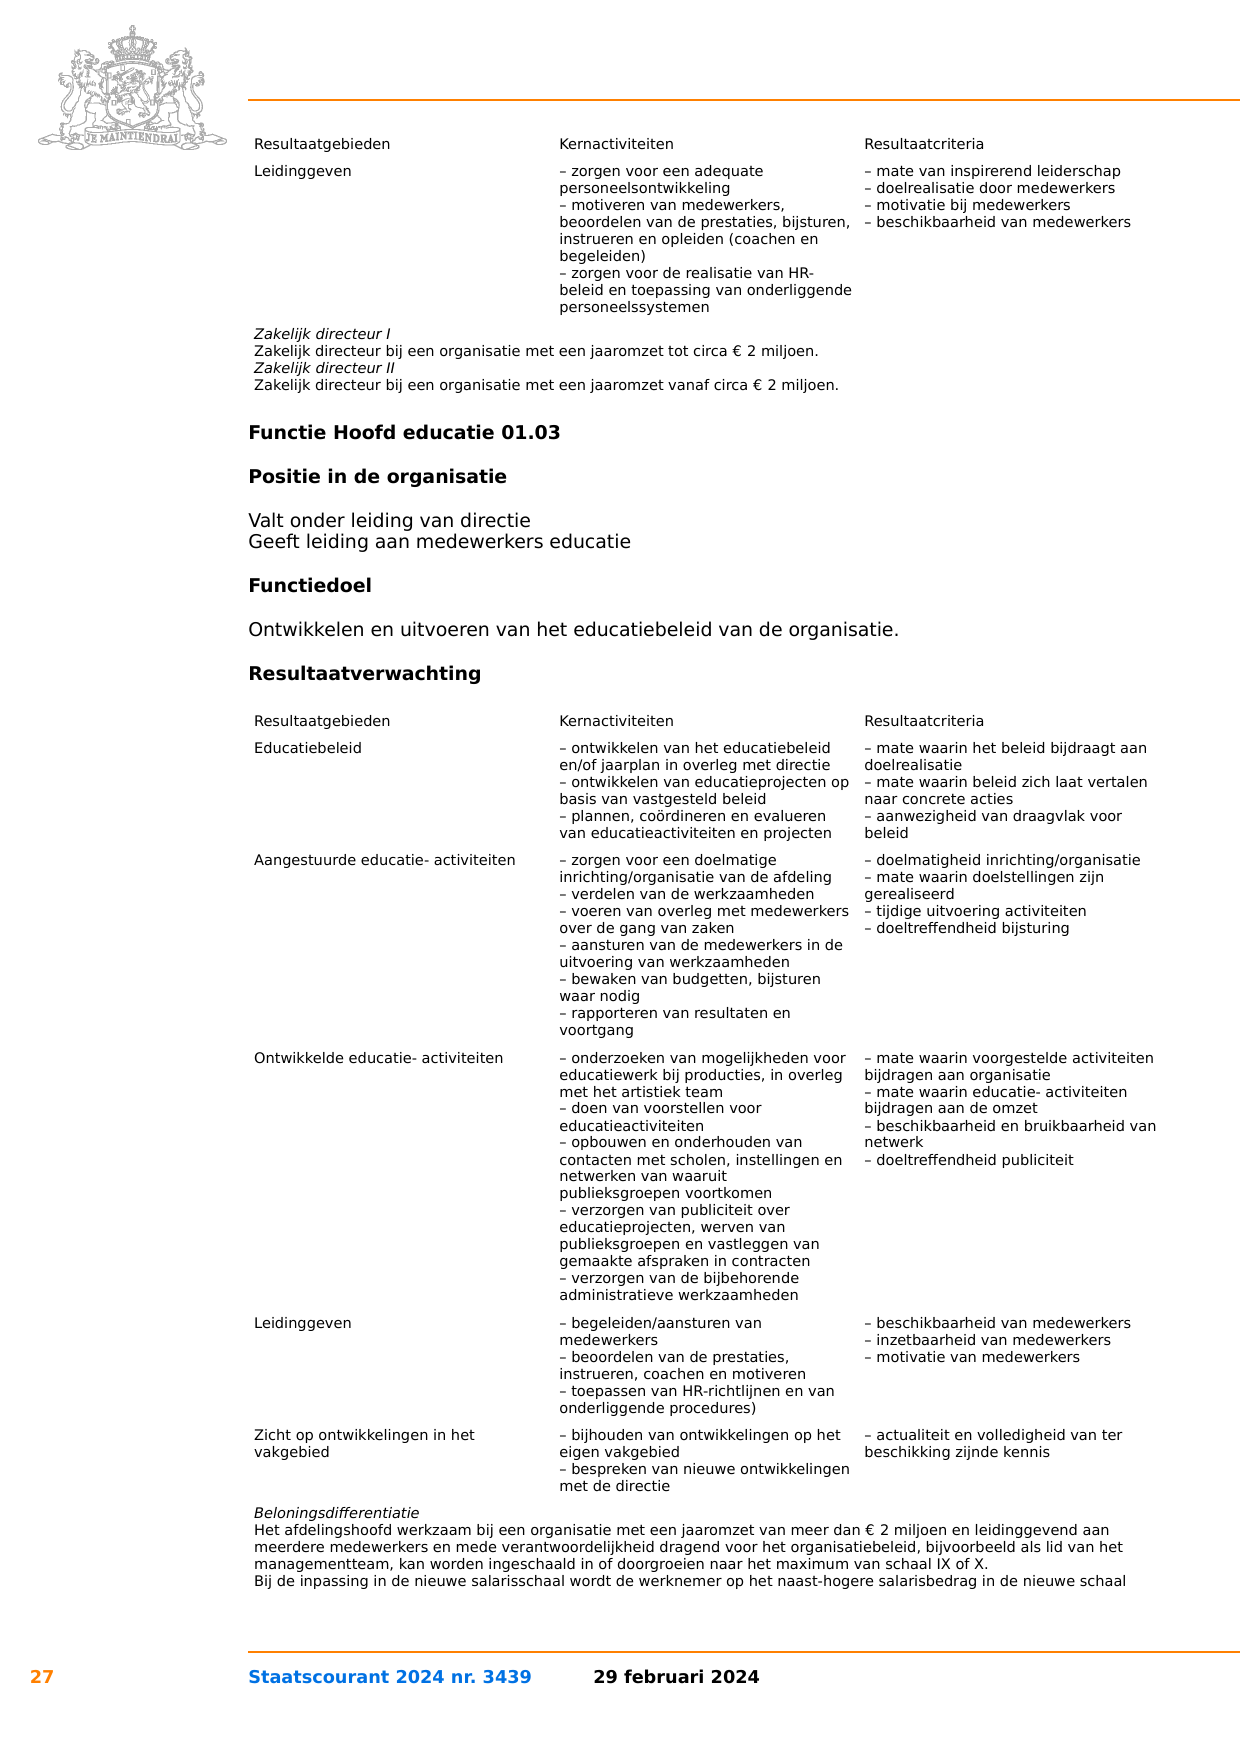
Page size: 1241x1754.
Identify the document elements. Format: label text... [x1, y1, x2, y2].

table_cell Educatiebeleid [249, 735, 553, 847]
table_cell Leidinggeven [249, 158, 553, 321]
table_cell – mate waarin voorgestelde activiteiten bijdragen aan organisatie – mate waarin educatie- activiteiten bijdragen aan de omzet – beschikbaarheid en bruikbaarheid van netwerk – doeltreffendheid publiciteit [859, 1045, 1163, 1309]
table_cell – zorgen voor een doelmatige inrichting/organisatie van de afdeling – verdelen van de werkzaamheden – voeren van overleg met medewerkers over de gang van zaken – aansturen van de medewerkers in de uitvoering van werkzaamheden – bewaken van budgetten, bijsturen waar nodig – rapporteren van resultaten en voortgang [554, 848, 858, 1044]
table_cell – actualiteit en volledigheid van ter beschikking zijnde kennis [859, 1422, 1163, 1499]
table_header Resultaatcriteria [859, 708, 1163, 734]
table_header Resultaatcriteria [859, 131, 1163, 157]
table_cell Leidinggeven [249, 1310, 553, 1421]
table_cell – doelmatigheid inrichting/organisatie – mate waarin doelstellingen zijn gerealiseerd – tijdige uitvoering activiteiten – doeltreffendheid bijsturing [859, 848, 1163, 1044]
table_cell – ontwikkelen van het educatiebeleid en/of jaarplan in overleg met directie – ontwikkelen van educatieprojecten op basis van vastgesteld beleid – plannen, coördineren en evalueren van educatieactiviteiten en projecten [554, 735, 858, 847]
text Geeft leiding aan medewerkers educatie [248, 531, 1163, 553]
table_cell – zorgen voor een adequate personeelsontwikkeling – motiveren van medewerkers, beoordelen van de prestaties, bijsturen, instrueren en opleiden (coachen en begeleiden) – zorgen voor de realisatie van HR-beleid en toepassing van onderliggende personeelssystemen [554, 158, 858, 321]
text Valt onder leiding van directie [248, 509, 1163, 531]
table_header Resultaatgebieden [249, 131, 553, 157]
table_cell – beschikbaarheid van medewerkers – inzetbaarheid van medewerkers – motivatie van medewerkers [859, 1310, 1163, 1421]
table_cell – bijhouden van ontwikkelingen op het eigen vakgebied – bespreken van nieuwe ontwikkelingen met de directie [554, 1422, 858, 1499]
subtitle Functie Hoofd educatie 01.03 [248, 422, 1163, 444]
text Ontwikkelen en uitvoeren van het educatiebeleid van de organisatie. [248, 619, 1163, 641]
table_cell – onderzoeken van mogelijkheden voor educatiewerk bij producties, in overleg met het artistiek team – doen van voorstellen voor educatieactiviteiten – opbouwen en onderhouden van contacten met scholen, instellingen en netwerken van waaruit publieksgroepen voortkomen – verzorgen van publiciteit over educatieprojecten, werven van publieksgroepen en vastleggen van gemaakte afspraken in contracten – verzorgen van de bijbehorende administratieve werkzaamheden [554, 1045, 858, 1309]
table_header Resultaatgebieden [249, 708, 553, 734]
table_cell Aangestuurde educatie- activiteiten [249, 848, 553, 1044]
subtitle Positie in de organisatie [248, 466, 1163, 488]
table_cell Beloningsdifferentiatie Het afdelingshoofd werkzaam bij een organisatie met een jaaromzet van meer dan € 2 miljoen en leidinggevend aan meerdere medewerkers en mede verantwoordelijkheid dragend voor het organisatiebeleid, bijvoorbeeld als lid van het managementteam, kan worden ingeschaald in of doorgroeien naar het maximum van schaal IX of X. Bij de inpassing in de nieuwe salarisschaal wordt de werknemer op het naast-hogere salarisbedrag in de nieuwe schaal [249, 1501, 1163, 1595]
picture [38, 25, 227, 150]
table_cell – begeleiden/aansturen van medewerkers – beoordelen van de prestaties, instrueren, coachen en motiveren – toepassen van HR-richtlijnen en van onderliggende procedures) [554, 1310, 858, 1421]
table_cell Zicht op ontwikkelingen in het vakgebied [249, 1422, 553, 1499]
subtitle Resultaatverwachting [248, 663, 1163, 685]
table_cell – mate waarin het beleid bijdraagt aan doelrealisatie – mate waarin beleid zich laat vertalen naar concrete acties – aanwezigheid van draagvlak voor beleid [859, 735, 1163, 847]
subtitle Functiedoel [248, 575, 1163, 597]
table_header Kernactiviteiten [554, 131, 858, 157]
table_header Kernactiviteiten [554, 708, 858, 734]
table_cell – mate van inspirerend leiderschap – doelrealisatie door medewerkers – motivatie bij medewerkers – beschikbaarheid van medewerkers [859, 158, 1163, 321]
table_cell Ontwikkelde educatie- activiteiten [249, 1045, 553, 1309]
table_cell Zakelijk directeur I Zakelijk directeur bij een organisatie met een jaaromzet tot circa € 2 miljoen. Zakelijk directeur II Zakelijk directeur bij een organisatie met een jaaromzet vanaf circa € 2 miljoen. [249, 322, 1163, 399]
